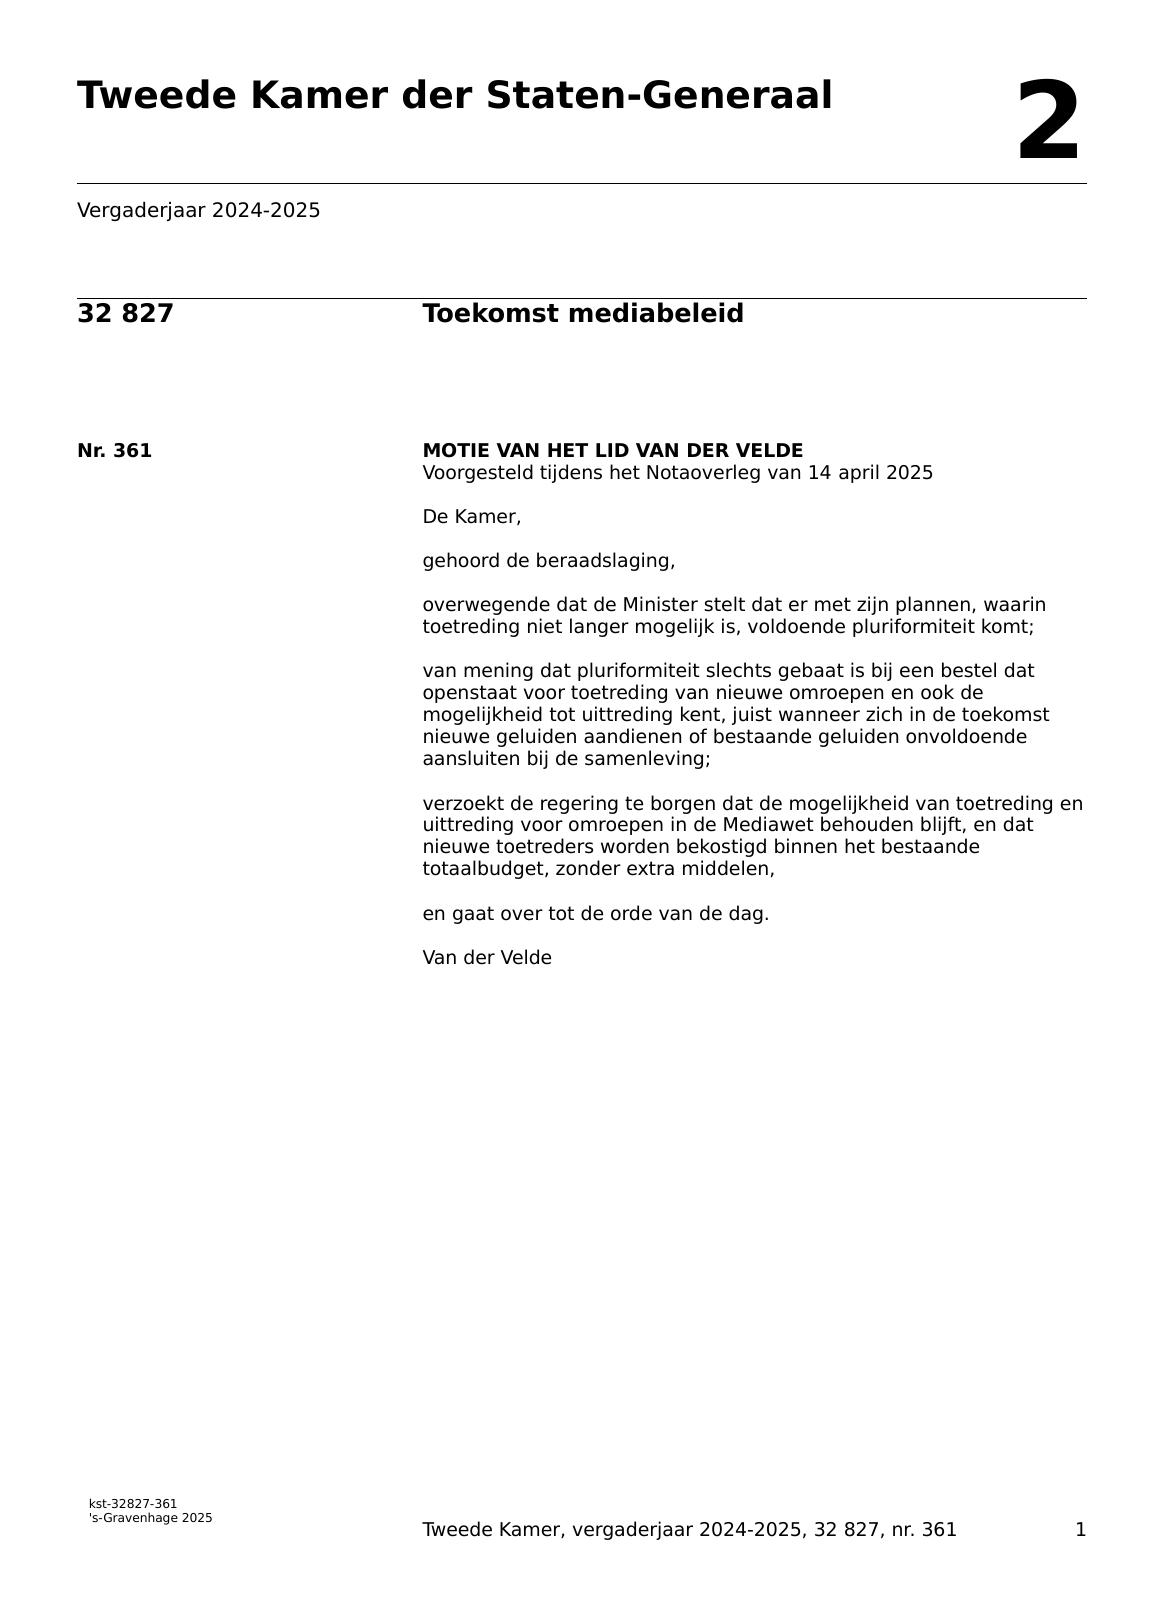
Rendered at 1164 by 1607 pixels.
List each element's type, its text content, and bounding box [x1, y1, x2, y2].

text verzoekt de regering te borgen dat de mogelijkheid van toetreding en uittreding voor omroepen in de Mediawet behouden blijft, en dat nieuwe toetreders worden bekostigd binnen het bestaande totaalbudget, zonder extra middelen, [422, 792, 1087, 880]
table_header Tweede Kamer der Staten-Generaal [77, 59, 886, 183]
text van mening dat pluriformiteit slechts gebaat is bij een bestel dat openstaat voor toetreding van nieuwe omroepen en ook de mogelijkheid tot uittreding kent, juist wanneer zich in de toekomst nieuwe geluiden aandienen of bestaande geluiden onvoldoende aansluiten bij de samenleving; [422, 660, 1087, 770]
text Voorgesteld tijdens het Notaoverleg van 14 april 2025 [422, 462, 1087, 484]
table_header 2 [886, 59, 1087, 183]
text overwegende dat de Minister stelt dat er met zijn plannen, waarin toetreding niet langer mogelijk is, voldoende pluriformiteit komt; [422, 594, 1087, 638]
subtitle Nr. 361 MOTIE VAN HET LID VAN DER VELDE [77, 440, 1087, 462]
subtitle 32 827 Toekomst mediabeleid [77, 299, 1087, 329]
text De Kamer, [422, 506, 1087, 528]
text Van der Velde [422, 947, 1087, 969]
table_cell Vergaderjaar 2024-2025 [77, 184, 1087, 298]
text kst-32827-361 [88, 1497, 323, 1511]
text en gaat over tot de orde van de dag. [422, 902, 1087, 924]
text 's-Gravenhage 2025 [88, 1511, 323, 1525]
text gehoord de beraadslaging, [422, 550, 1087, 572]
